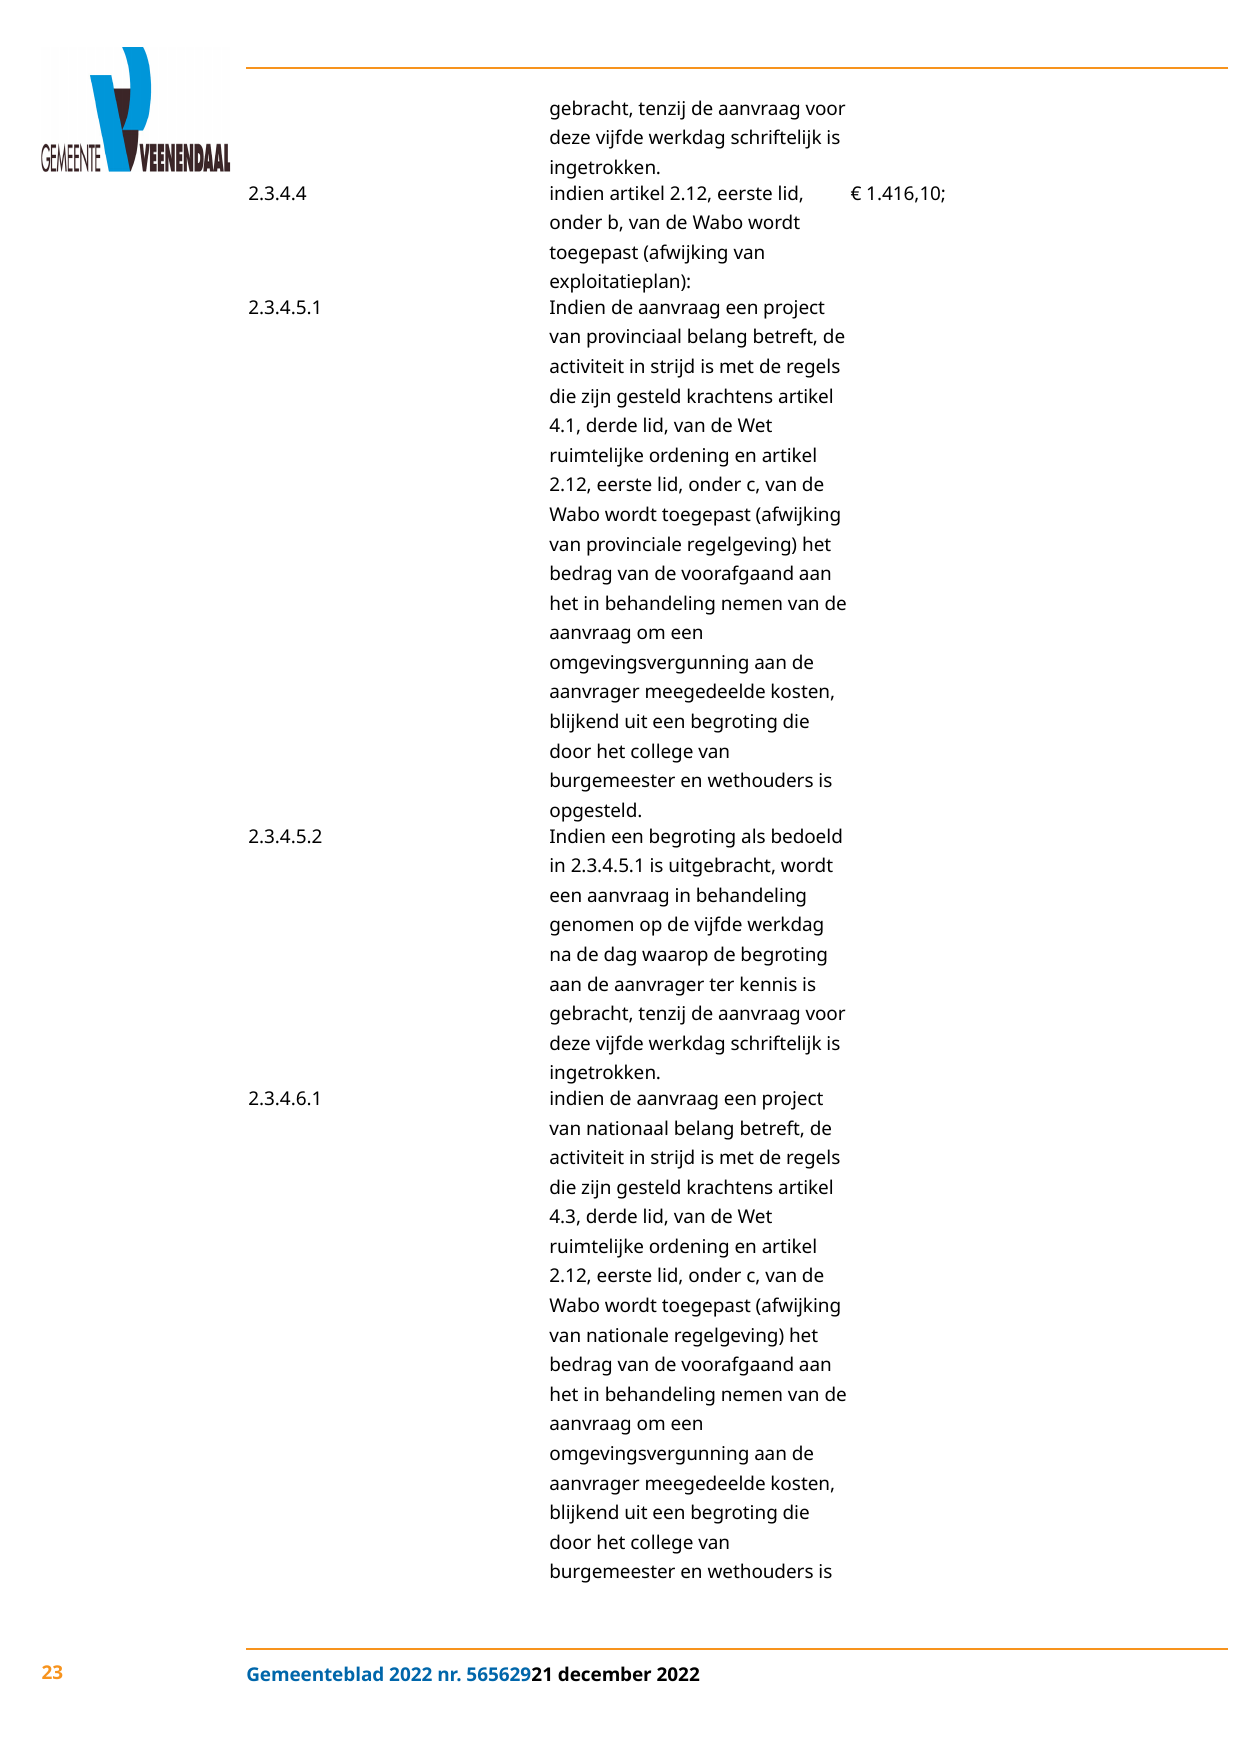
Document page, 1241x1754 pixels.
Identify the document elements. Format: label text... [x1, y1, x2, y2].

table_cell [850, 294, 1152, 823]
table_cell Indien de aanvraag een project van provinciaal belang betreft, de activiteit in strijd is met de regels die zijn gesteld krachtens artikel 4.1, derde lid, van de Wet ruimtelijke ordening en artikel 2.12, eerste lid, onder c, van de Wabo wordt toegepast (afwijking van provinciale regelgeving) het bedrag van de voorafgaand aan het in behandeling nemen van de aanvraag om een omgevingsvergunning aan de aanvrager meegedeelde kosten, blijkend uit een begroting die door het college van burgemeester en wethouders is opgesteld. [549, 294, 850, 823]
table_cell [850, 95, 1152, 180]
table_cell 2.3.4.4 [248, 180, 549, 294]
table_cell indien artikel 2.12, eerste lid, onder b, van de Wabo wordt toegepast (afwijking van exploitatieplan): [549, 180, 850, 294]
table_cell 2.3.4.5.1 [248, 294, 549, 823]
table_cell gebracht, tenzij de aanvraag voor deze vijfde werkdag schriftelijk is ingetrokken. [549, 95, 850, 180]
table_cell [248, 95, 549, 180]
table_cell 2.3.4.6.1 [248, 1085, 549, 1584]
table_cell [850, 823, 1152, 1085]
table_cell indien de aanvraag een project van nationaal belang betreft, de activiteit in strijd is met de regels die zijn gesteld krachtens artikel 4.3, derde lid, van de Wet ruimtelijke ordening en artikel 2.12, eerste lid, onder c, van de Wabo wordt toegepast (afwijking van nationale regelgeving) het bedrag van de voorafgaand aan het in behandeling nemen van de aanvraag om een omgevingsvergunning aan de aanvrager meegedeelde kosten, blijkend uit een begroting die door het college van burgemeester en wethouders is [549, 1085, 850, 1584]
picture [123, 47, 231, 172]
picture [41, 47, 130, 172]
table_cell [850, 1085, 1152, 1584]
table_cell 2.3.4.5.2 [248, 823, 549, 1085]
table_cell Indien een begroting als bedoeld in 2.3.4.5.1 is uitgebracht, wordt een aanvraag in behandeling genomen op de vijfde werkdag na de dag waarop de begroting aan de aanvrager ter kennis is gebracht, tenzij de aanvraag voor deze vijfde werkdag schriftelijk is ingetrokken. [549, 823, 850, 1085]
table_cell € 1.416,10; [850, 180, 1152, 294]
